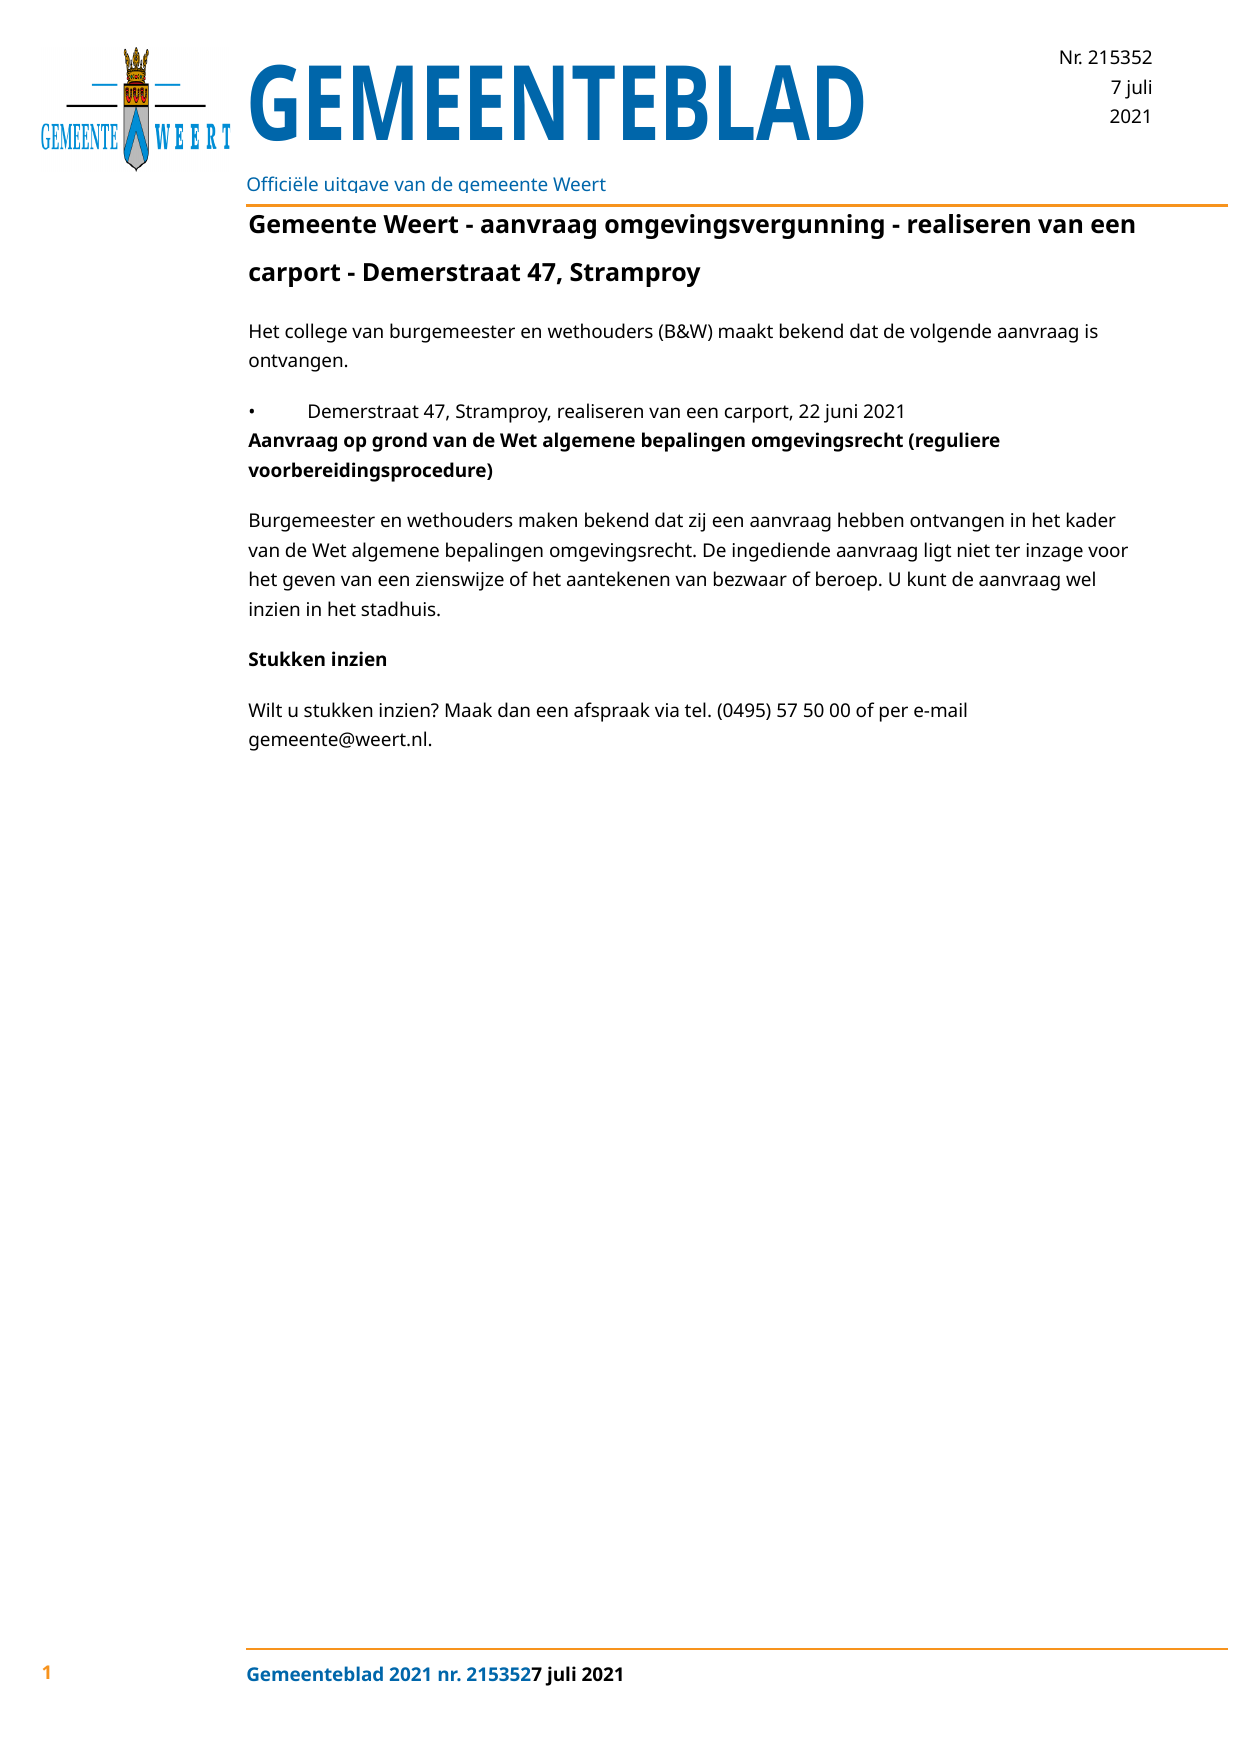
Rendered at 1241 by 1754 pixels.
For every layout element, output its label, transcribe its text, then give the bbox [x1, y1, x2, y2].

text Burgemeester en wethouders maken bekend dat zij een aanvraag hebben ontvangen in het kader van de Wet algemene bepalingen omgevingsrecht. De ingediende aanvraag ligt niet ter inzage voor het geven van een zienswijze of het aantekenen van bezwaar of beroep. U kunt de aanvraag wel inzien in het stadhuis. [248, 507, 1152, 622]
text Gemeente Weert - aanvraag omgevingsvergunning - realiseren van een carport - Demerstraat 47, Stramproy [248, 207, 1152, 288]
text Het college van burgemeester en wethouders (B&W) maakt bekend dat de volgende aanvraag is ontvangen. [248, 318, 1152, 373]
picture [41, 47, 231, 172]
text Aanvraag op grond van de Wet algemene bepalingen omgevingsrecht (reguliere voorbereidingsprocedure) [248, 427, 1152, 483]
text Wilt u stukken inzien? Maak dan een afspraak via tel. (0495) 57 50 00 of per e-mail gemeente@weert.nl. [248, 697, 1152, 752]
text Stukken inzien [248, 647, 1152, 672]
list Demerstraat 47, Stramproy, realiseren van een carport, 22 juni 2021 [248, 398, 1152, 424]
